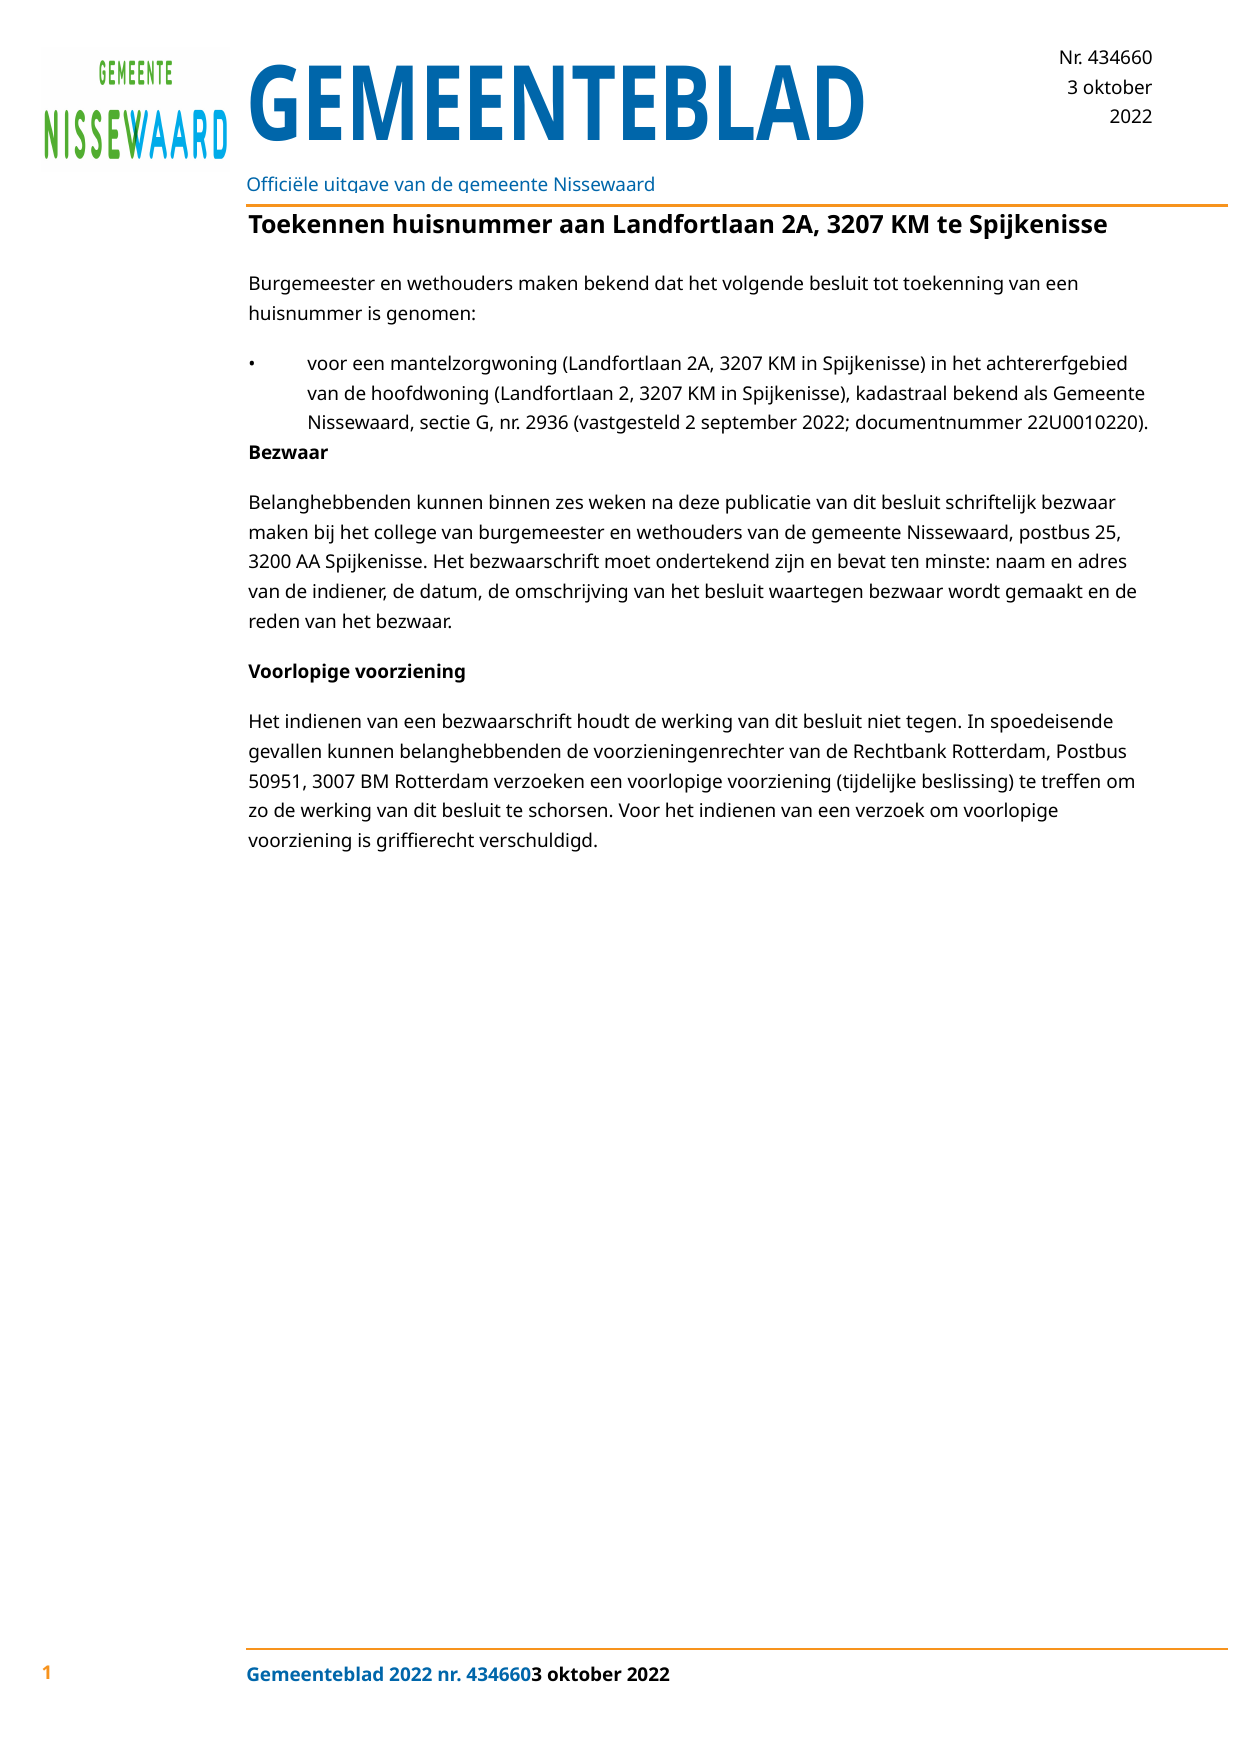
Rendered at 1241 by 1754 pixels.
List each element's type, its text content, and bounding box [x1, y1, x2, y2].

text Toekennen huisnummer aan Landfortlaan 2A, 3207 KM te Spijkenisse [248, 207, 1152, 241]
text Bezwaar [248, 439, 1152, 465]
text Burgemeester en wethouders maken bekend dat het volgende besluit tot toekenning van een huisnummer is genomen: [248, 270, 1152, 326]
text Belanghebbenden kunnen binnen zes weken na deze publicatie van dit besluit schriftelijk bezwaar maken bij het college van burgemeester en wethouders van de gemeente Nissewaard, postbus 25, 3200 AA Spijkenisse. Het bezwaarschrift moet ondertekend zijn en bevat ten minste: naam en adres van de indiener, de datum, de omschrijving van het besluit waartegen bezwaar wordt gemaakt en de reden van het bezwaar. [248, 489, 1152, 633]
picture [41, 47, 231, 172]
text Voorlopige voorziening [248, 658, 1152, 684]
list voor een mantelzorgwoning (Landfortlaan 2A, 3207 KM in Spijkenisse) in het achtererfgebied van de hoofdwoning (Landfortlaan 2, 3207 KM in Spijkenisse), kadastraal bekend als Gemeente Nissewaard, sectie G, nr. 2936 (vastgesteld 2 september 2022; documentnummer 22U0010220). [248, 350, 1152, 435]
text Het indienen van een bezwaarschrift houdt de werking van dit besluit niet tegen. In spoedeisende gevallen kunnen belanghebbenden de voorzieningenrechter van de Rechtbank Rotterdam, Postbus 50951, 3007 BM Rotterdam verzoeken een voorlopige voorziening (tijdelijke beslissing) te treffen om zo de werking van dit besluit te schorsen. Voor het indienen van een verzoek om voorlopige voorziening is griffierecht verschuldigd. [248, 709, 1152, 853]
